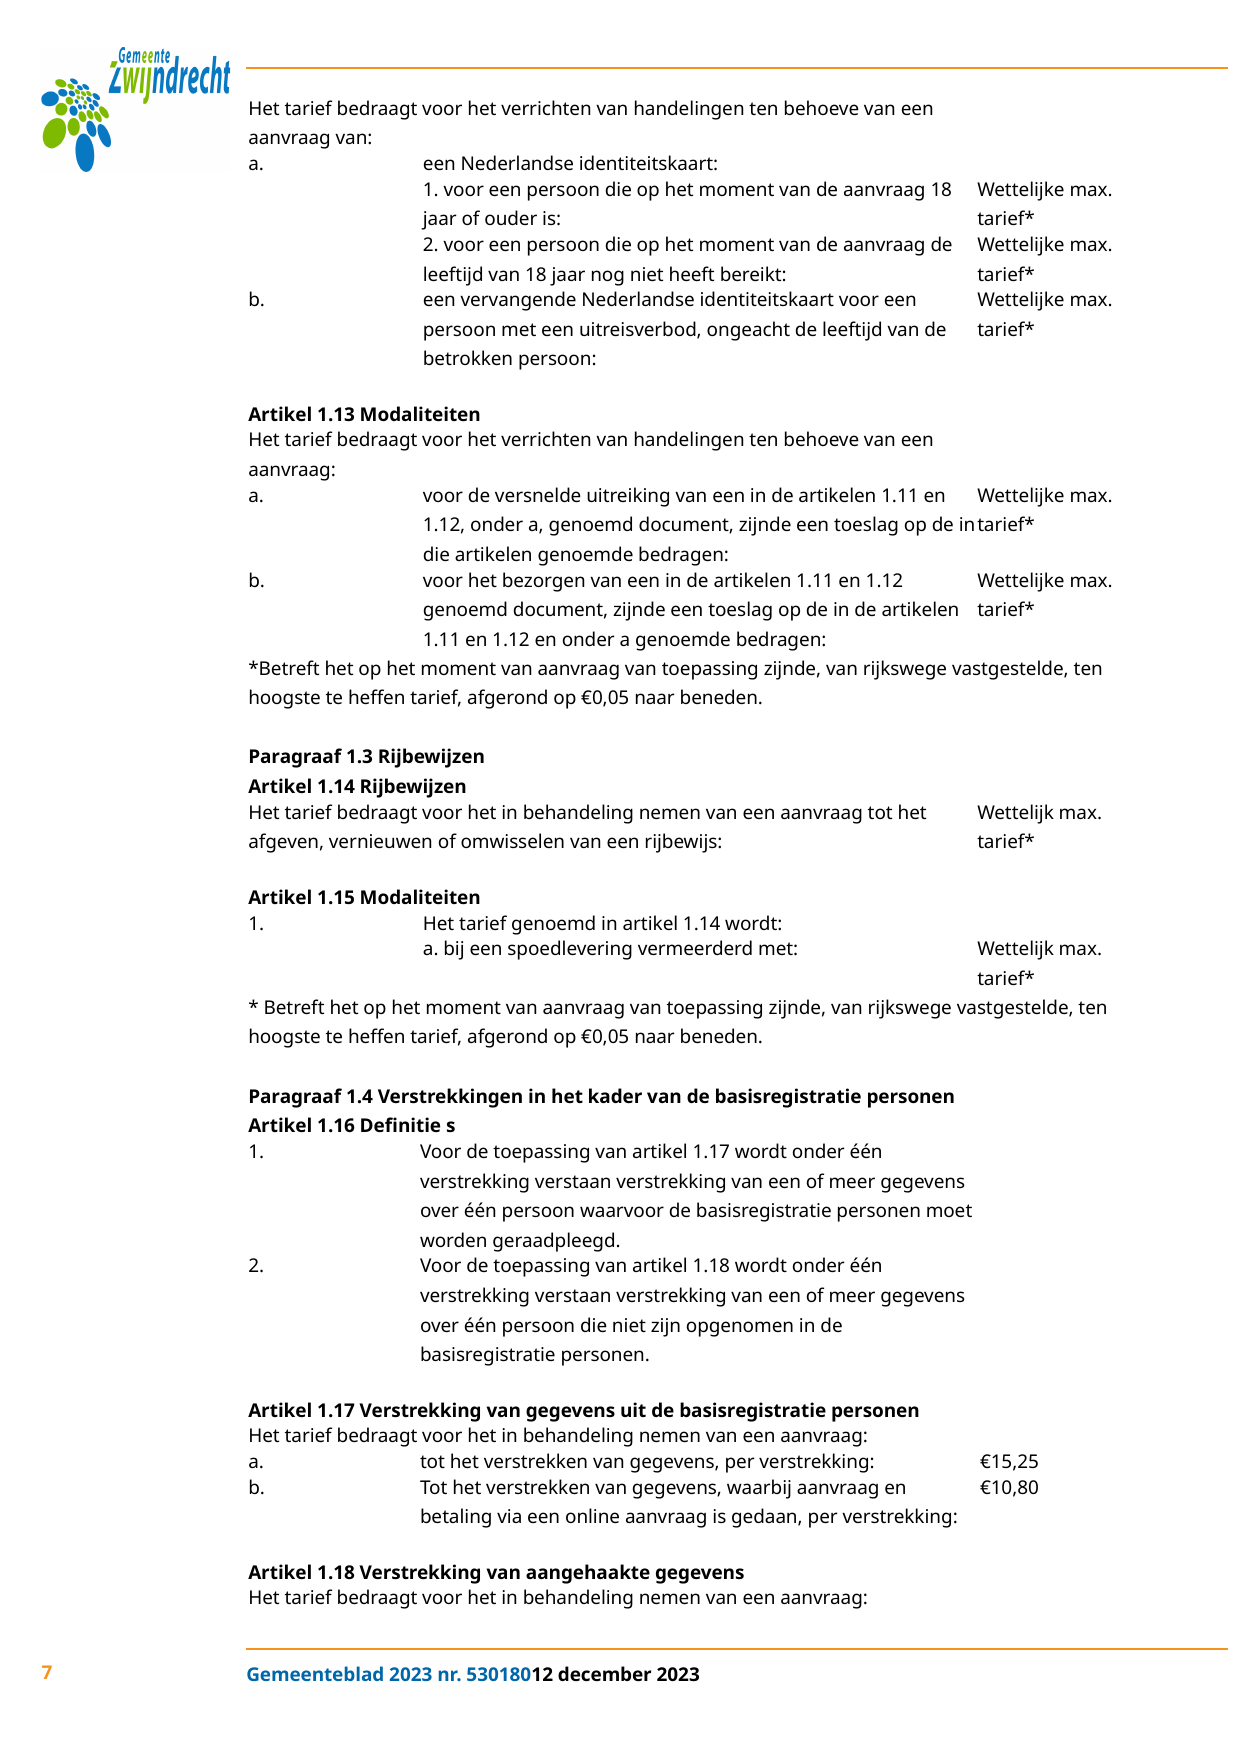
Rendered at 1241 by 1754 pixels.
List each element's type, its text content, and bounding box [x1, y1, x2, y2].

table_cell Voor de toepassing van artikel 1.17 wordt onder één verstrekking verstaan verstrekking van een of meer gegevens over één persoon waarvoor de basisregistratie personen moet worden geraadpleegd. [420, 1138, 980, 1253]
table_cell [248, 176, 423, 231]
table_header Artikel 1.14 Rijbewijzen [248, 774, 977, 799]
table_cell Wettelijke max. tarief* [977, 176, 1152, 231]
table_cell Wettelijke max. tarief* [977, 231, 1152, 286]
table_cell voor het bezorgen van een in de artikelen 1.11 en 1.12 genoemd document, zijnde een toeslag op de in de artikelen 1.11 en 1.12 en onder a genoemde bedragen: [423, 567, 977, 652]
table_cell [977, 855, 1152, 910]
table_cell Wettelijke max. tarief* [977, 286, 1152, 371]
table_header [980, 1113, 1152, 1138]
table_cell Artikel 1.17 Verstrekking van gegevens uit de basisregistratie personen [248, 1367, 980, 1422]
table_cell [980, 1367, 1152, 1422]
table_cell [977, 95, 1152, 150]
table_cell 2. voor een persoon die op het moment van de aanvraag de leeftijd van 18 jaar nog niet heeft bereikt: [423, 231, 977, 286]
table_cell [977, 150, 1152, 176]
table_cell Het tarief bedraagt voor het in behandeling nemen van een aanvraag: [248, 1423, 980, 1448]
table_cell [248, 936, 423, 991]
table_cell 2. [248, 1253, 420, 1367]
picture [41, 47, 231, 172]
table_cell [980, 1529, 1152, 1584]
table_cell een vervangende Nederlandse identiteitskaart voor een persoon met een uitreisverbod, ongeacht de leeftijd van de betrokken persoon: [423, 286, 977, 371]
table_cell €15,25 [980, 1448, 1152, 1474]
table_cell Het tarief bedraagt voor het in behandeling nemen van een aanvraag: [248, 1585, 980, 1610]
table_cell Het tarief bedraagt voor het verrichten van handelingen ten behoeve van een aanvraag van: [248, 95, 977, 150]
table_cell a. [248, 482, 423, 567]
table_cell €10,80 [980, 1474, 1152, 1529]
table_cell [980, 1138, 1152, 1253]
table_cell tot het verstrekken van gegevens, per verstrekking: [420, 1448, 980, 1474]
text Paragraaf 1.4 Verstrekkingen in het kader van de basisregistratie personen [248, 1083, 1152, 1108]
table_cell Het tarief bedraagt voor het in behandeling nemen van een aanvraag tot het afgeven, vernieuwen of omwisselen van een rijbewijs: [248, 799, 977, 854]
table_cell [977, 371, 1152, 427]
table_cell b. [248, 1474, 420, 1529]
table_cell a. [248, 150, 423, 176]
table_cell Het tarief genoemd in artikel 1.14 wordt: [423, 910, 977, 936]
table_cell 1. [248, 910, 423, 936]
table_cell [977, 910, 1152, 936]
table_cell [980, 1585, 1152, 1610]
table_cell Artikel 1.13 Modaliteiten [248, 371, 977, 427]
table_cell Wettelijk max. tarief* [977, 936, 1152, 991]
table_cell Voor de toepassing van artikel 1.18 wordt onder één verstrekking verstaan verstrekking van een of meer gegevens over één persoon die niet zijn opgenomen in de basisregistratie personen. [420, 1253, 980, 1367]
text Paragraaf 1.3 Rijbewijzen [248, 744, 1152, 769]
table_cell een Nederlandse identiteitskaart: [423, 150, 977, 176]
table_header Artikel 1.16 Definitie s [248, 1113, 980, 1138]
table_cell [980, 1423, 1152, 1448]
table_cell b. [248, 567, 423, 652]
table_cell Wettelijke max. tarief* [977, 482, 1152, 567]
table_cell Wettelijk max. tarief* [977, 799, 1152, 854]
table_cell a. [248, 1448, 420, 1474]
table_header [977, 774, 1152, 799]
table_cell b. [248, 286, 423, 371]
table_cell Tot het verstrekken van gegevens, waarbij aanvraag en betaling via een online aanvraag is gedaan, per verstrekking: [420, 1474, 980, 1529]
table_cell [977, 427, 1152, 482]
table_cell Artikel 1.15 Modaliteiten [248, 855, 977, 910]
table_cell Het tarief bedraagt voor het verrichten van handelingen ten behoeve van een aanvraag: [248, 427, 977, 482]
table_cell a. bij een spoedlevering vermeerderd met: [423, 936, 977, 991]
text *Betreft het op het moment van aanvraag van toepassing zijnde, van rijkswege vastgestelde, ten hoogste te heffen tarief, afgerond op €0,05 naar beneden. [248, 655, 1152, 710]
table_cell 1. voor een persoon die op het moment van de aanvraag 18 jaar of ouder is: [423, 176, 977, 231]
table_cell [980, 1253, 1152, 1367]
text * Betreft het op het moment van aanvraag van toepassing zijnde, van rijkswege vastgestelde, ten hoogste te heffen tarief, afgerond op €0,05 naar beneden. [248, 994, 1152, 1049]
table_cell [248, 231, 423, 286]
table_cell Wettelijke max. tarief* [977, 567, 1152, 652]
table_cell voor de versnelde uitreiking van een in de artikelen 1.11 en 1.12, onder a, genoemd document, zijnde een toeslag op de in die artikelen genoemde bedragen: [423, 482, 977, 567]
table_cell 1. [248, 1138, 420, 1253]
table_cell Artikel 1.18 Verstrekking van aangehaakte gegevens [248, 1529, 980, 1584]
